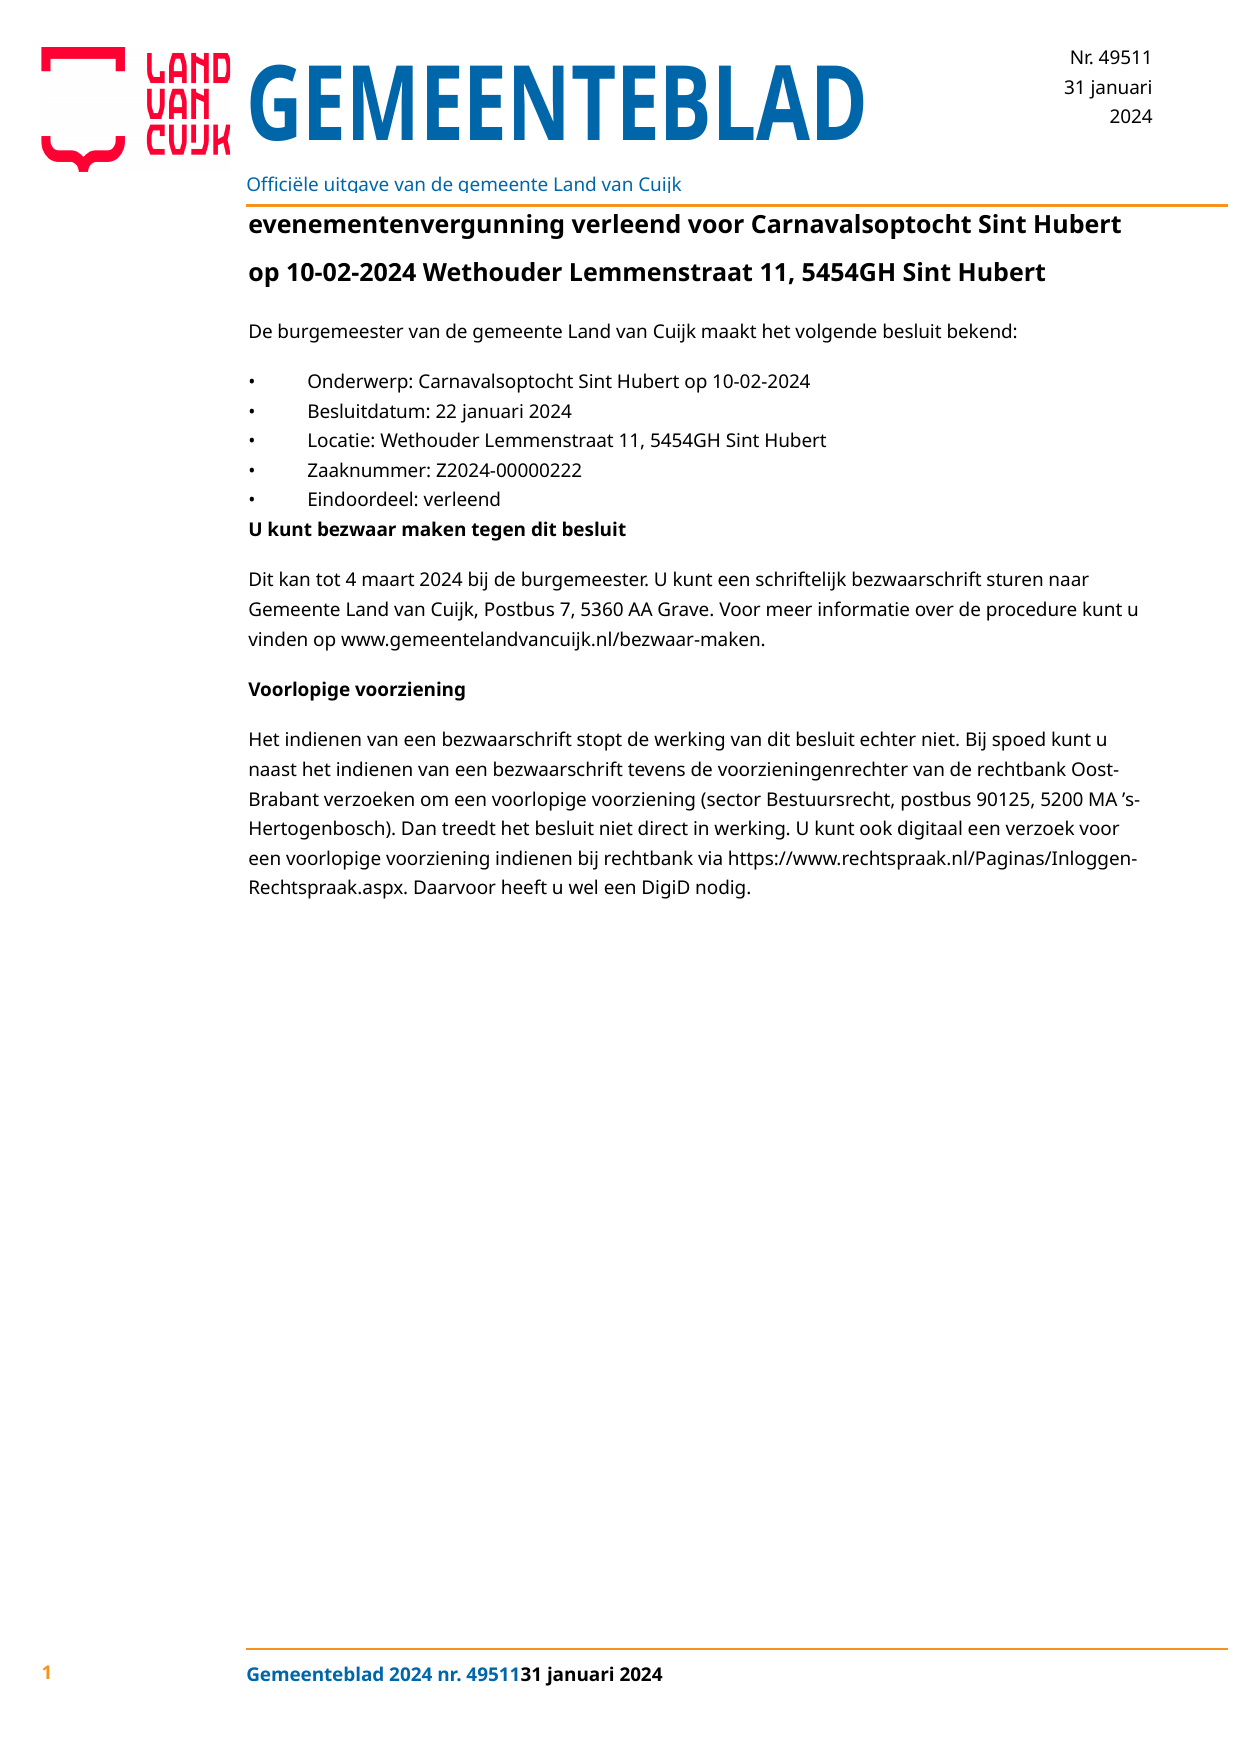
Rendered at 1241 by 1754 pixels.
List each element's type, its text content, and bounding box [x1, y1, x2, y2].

text U kunt bezwaar maken tegen dit besluit [248, 516, 1152, 542]
text evenementenvergunning verleend voor Carnavalsoptocht Sint Hubert op 10-02-2024 Wethouder Lemmenstraat 11, 5454GH Sint Hubert [248, 207, 1152, 288]
text Het indienen van een bezwaarschrift stopt de werking van dit besluit echter niet. Bij spoed kunt u naast het indienen van een bezwaarschrift tevens de voorzieningenrechter van de rechtbank Oost-Brabant verzoeken om een voorlopige voorziening (sector Bestuursrecht, postbus 90125, 5200 MA ’s-Hertogenbosch). Dan treedt het besluit niet direct in werking. U kunt ook digitaal een verzoek voor een voorlopige voorziening indienen bij rechtbank via https://www.rechtspraak.nl/Paginas/Inloggen-Rechtspraak.aspx. Daarvoor heeft u wel een DigiD nodig. [248, 727, 1152, 900]
list Locatie: Wethouder Lemmenstraat 11, 5454GH Sint Hubert [248, 427, 1152, 453]
list Besluitdatum: 22 januari 2024 [248, 398, 1152, 424]
text De burgemeester van de gemeente Land van Cuijk maakt het volgende besluit bekend: [248, 318, 1152, 344]
text Voorlopige voorziening [248, 676, 1152, 702]
list Zaaknummer: Z2024-00000222 [248, 457, 1152, 483]
list Eindoordeel: verleend [248, 487, 1152, 512]
picture [41, 47, 231, 172]
text Dit kan tot 4 maart 2024 bij de burgemeester. U kunt een schriftelijk bezwaarschrift sturen naar Gemeente Land van Cuijk, Postbus 7, 5360 AA Grave. Voor meer informatie over de procedure kunt u vinden op www.gemeentelandvancuijk.nl/bezwaar-maken. [248, 567, 1152, 652]
list Onderwerp: Carnavalsoptocht Sint Hubert op 10-02-2024 [248, 368, 1152, 394]
